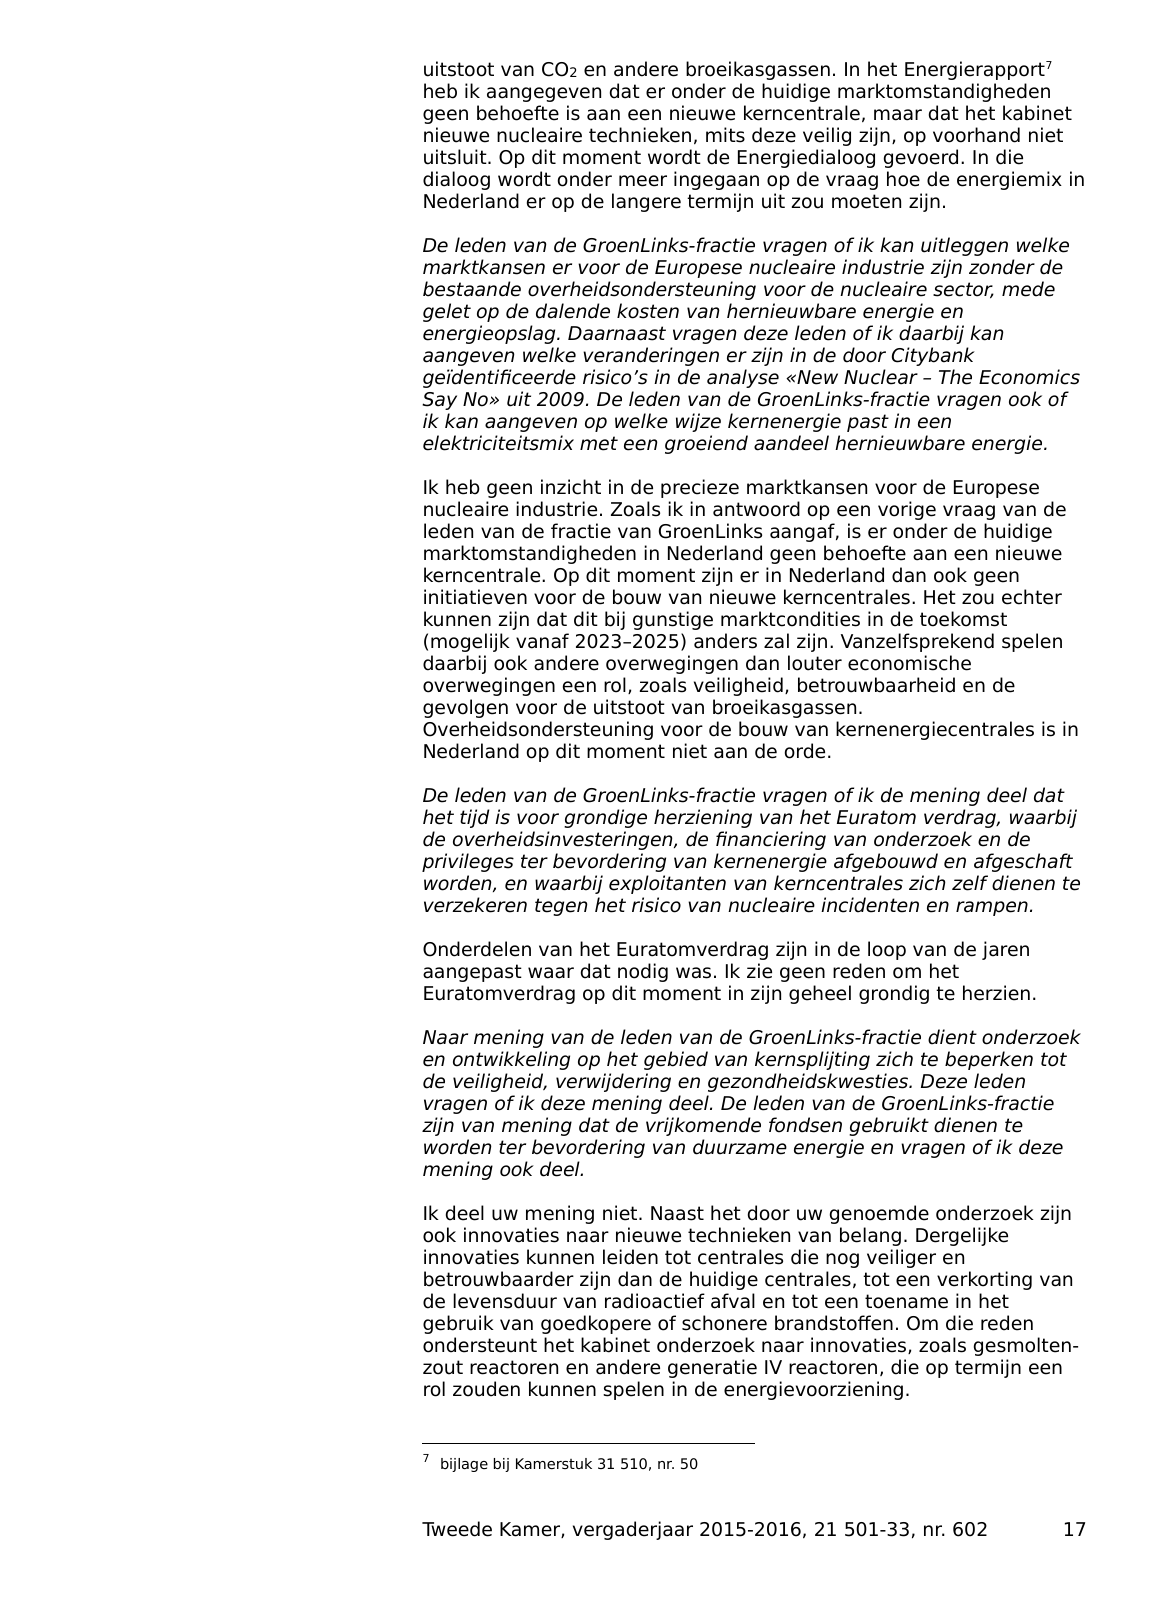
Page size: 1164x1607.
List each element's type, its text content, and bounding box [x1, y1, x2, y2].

text Naar mening van de leden van de GroenLinks-fractie dient onderzoek en ontwikkeling op het gebied van kernsplijting zich te beperken tot de veiligheid, verwijdering en gezondheidskwesties. Deze leden vragen of ik deze mening deel. De leden van de GroenLinks-fractie zijn van mening dat de vrijkomende fondsen gebruikt dienen te worden ter bevordering van duurzame energie en vragen of ik deze mening ook deel. [422, 1027, 1087, 1181]
text uitstoot van CO2 en andere broeikasgassen. In het Energierapport heb ik aangegeven dat er onder de huidige marktomstandigheden geen behoefte is aan een nieuwe kerncentrale, maar dat het kabinet nieuwe nucleaire technieken, mits deze veilig zijn, op voorhand niet uitsluit. Op dit moment wordt de Energiedialoog gevoerd. In die dialoog wordt onder meer ingegaan op de vraag hoe de energiemix in Nederland er op de langere termijn uit zou moeten zijn. [422, 59, 1087, 213]
text Onderdelen van het Euratomverdrag zijn in de loop van de jaren aangepast waar dat nodig was. Ik zie geen reden om het Euratomverdrag op dit moment in zijn geheel grondig te herzien. [422, 939, 1087, 1005]
text De leden van de GroenLinks-fractie vragen of ik kan uitleggen welke marktkansen er voor de Europese nucleaire industrie zijn zonder de bestaande overheidsondersteuning voor de nucleaire sector, mede gelet op de dalende kosten van hernieuwbare energie en energieopslag. Daarnaast vragen deze leden of ik daarbij kan aangeven welke veranderingen er zijn in de door Citybank geïdentificeerde risico’s in de analyse «New Nuclear – The Economics Say No» uit 2009. De leden van de GroenLinks-fractie vragen ook of ik kan aangeven op welke wijze kernenergie past in een elektriciteitsmix met een groeiend aandeel hernieuwbare energie. [422, 235, 1087, 455]
text Ik deel uw mening niet. Naast het door uw genoemde onderzoek zijn ook innovaties naar nieuwe technieken van belang. Dergelijke innovaties kunnen leiden tot centrales die nog veiliger en betrouwbaarder zijn dan de huidige centrales, tot een verkorting van de levensduur van radioactief afval en tot een toename in het gebruik van goedkopere of schonere brandstoffen. Om die reden ondersteunt het kabinet onderzoek naar innovaties, zoals gesmolten-zout reactoren en andere generatie IV reactoren, die op termijn een rol zouden kunnen spelen in de energievoorziening. [422, 1203, 1087, 1401]
text De leden van de GroenLinks-fractie vragen of ik de mening deel dat het tijd is voor grondige herziening van het Euratom verdrag, waarbij de overheidsinvesteringen, de financiering van onderzoek en de privileges ter bevordering van kernenergie afgebouwd en afgeschaft worden, en waarbij exploitanten van kerncentrales zich zelf dienen te verzekeren tegen het risico van nucleaire incidenten en rampen. [422, 785, 1087, 917]
text bijlage bij Kamerstuk 31 510, nr. 50 [422, 1452, 1087, 1474]
text Ik heb geen inzicht in de precieze marktkansen voor de Europese nucleaire industrie. Zoals ik in antwoord op een vorige vraag van de leden van de fractie van GroenLinks aangaf, is er onder de huidige marktomstandigheden in Nederland geen behoefte aan een nieuwe kerncentrale. Op dit moment zijn er in Nederland dan ook geen initiatieven voor de bouw van nieuwe kerncentrales. Het zou echter kunnen zijn dat dit bij gunstige marktcondities in de toekomst (mogelijk vanaf 2023–2025) anders zal zijn. Vanzelfsprekend spelen daarbij ook andere overwegingen dan louter economische overwegingen een rol, zoals veiligheid, betrouwbaarheid en de gevolgen voor de uitstoot van broeikasgassen. Overheidsondersteuning voor de bouw van kernenergiecentrales is in Nederland op dit moment niet aan de orde. [422, 477, 1087, 763]
